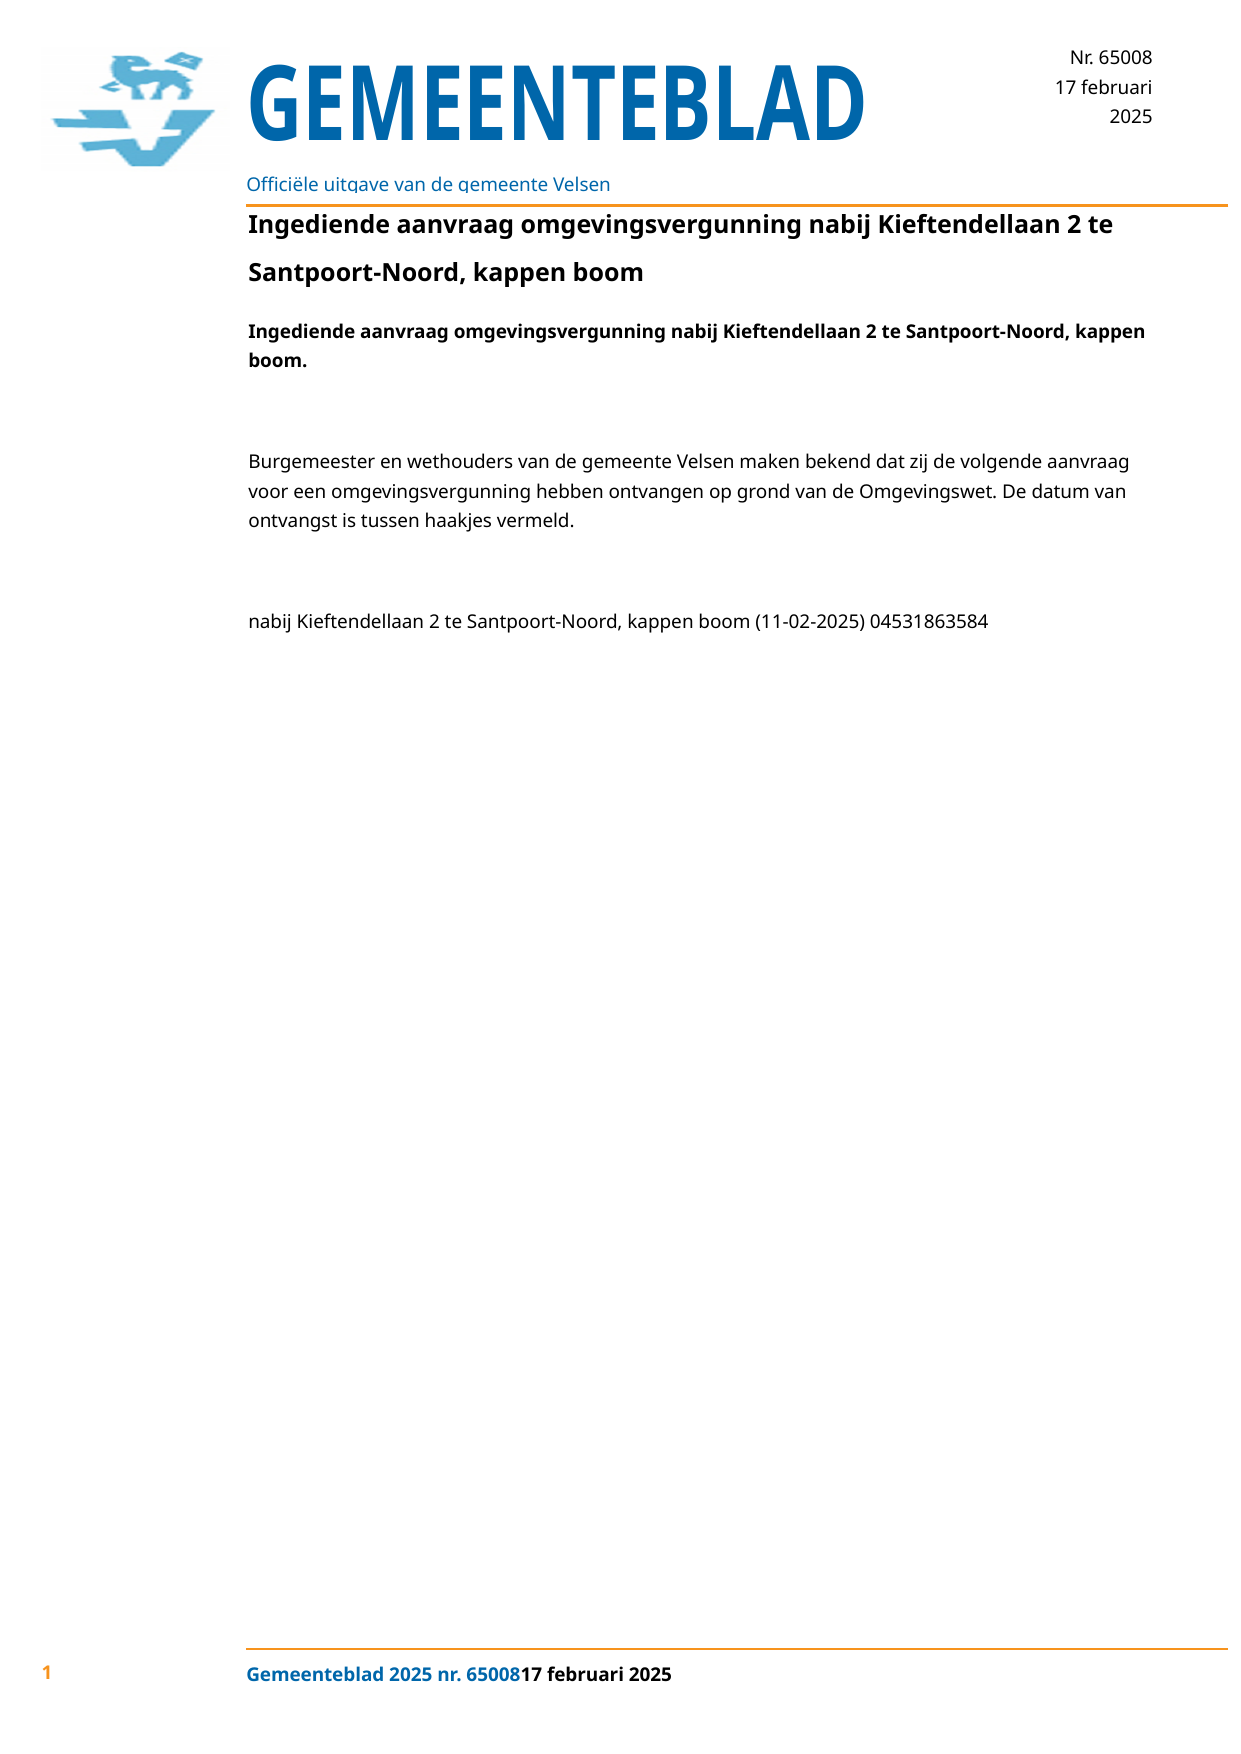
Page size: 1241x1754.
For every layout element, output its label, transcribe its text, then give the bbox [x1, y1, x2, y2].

text Ingediende aanvraag omgevingsvergunning nabij Kieftendellaan 2 te Santpoort-Noord, kappen boom [248, 207, 1152, 288]
text Ingediende aanvraag omgevingsvergunning nabij Kieftendellaan 2 te Santpoort-Noord, kappen boom. [248, 318, 1152, 373]
text Burgemeester en wethouders van de gemeente Velsen maken bekend dat zij de volgende aanvraag voor een omgevingsvergunning hebben ontvangen op grond van de Omgevingswet. De datum van ontvangst is tussen haakjes vermeld. [248, 448, 1152, 533]
text nabij Kieftendellaan 2 te Santpoort-Noord, kappen boom (11-02-2025) 04531863584 [248, 608, 1152, 634]
picture [41, 47, 231, 172]
